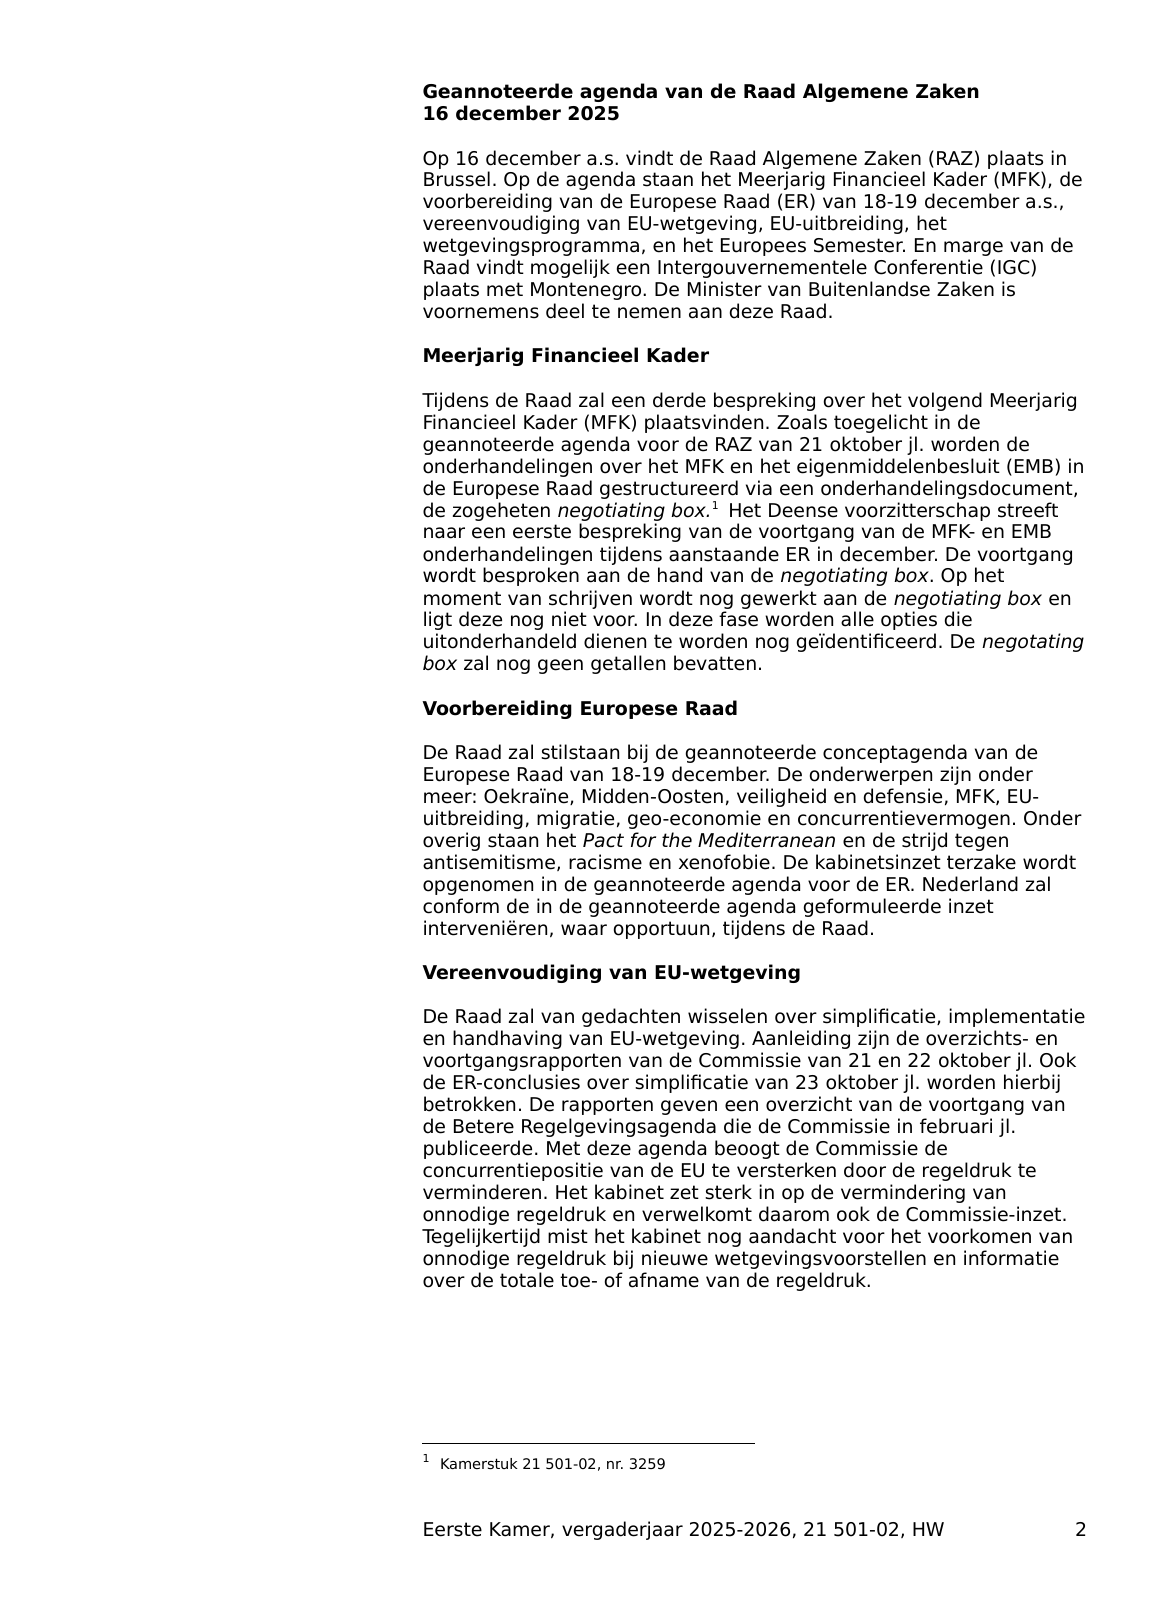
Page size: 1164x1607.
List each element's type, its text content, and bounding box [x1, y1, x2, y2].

text De Raad zal van gedachten wisselen over simplificatie, implementatie en handhaving van EU-wetgeving. Aanleiding zijn de overzichts- en voortgangsrapporten van de Commissie van 21 en 22 oktober jl. Ook de ER-conclusies over simplificatie van 23 oktober jl. worden hierbij betrokken. De rapporten geven een overzicht van de voortgang van de Betere Regelgevingsagenda die de Commissie in februari jl. publiceerde. Met deze agenda beoogt de Commissie de concurrentiepositie van de EU te versterken door de regeldruk te verminderen. Het kabinet zet sterk in op de vermindering van onnodige regeldruk en verwelkomt daarom ook de Commissie-inzet. Tegelijkertijd mist het kabinet nog aandacht voor het voorkomen van onnodige regeldruk bij nieuwe wetgevingsvoorstellen en informatie over de totale toe- of afname van de regeldruk. [422, 1006, 1087, 1292]
subtitle Voorbereiding Europese Raad [422, 697, 1087, 719]
subtitle Geannoteerde agenda van de Raad Algemene Zaken 16 december 2025 [422, 81, 1087, 125]
subtitle Meerjarig Financieel Kader [422, 345, 1087, 367]
text De Raad zal stilstaan bij de geannoteerde conceptagenda van de Europese Raad van 18-19 december. De onderwerpen zijn onder meer: Oekraïne, Midden-Oosten, veiligheid en defensie, MFK, EU-uitbreiding, migratie, geo-economie en concurrentievermogen. Onder overig staan het Pact for the Mediterranean en de strijd tegen antisemitisme, racisme en xenofobie. De kabinetsinzet terzake wordt opgenomen in de geannoteerde agenda voor de ER. Nederland zal conform de in de geannoteerde agenda geformuleerde inzet interveniëren, waar opportuun, tijdens de Raad. [422, 742, 1087, 939]
subtitle Vereenvoudiging van EU-wetgeving [422, 962, 1087, 984]
text Kamerstuk 21 501-02, nr. 3259 [422, 1452, 1087, 1474]
text Tijdens de Raad zal een derde bespreking over het volgend Meerjarig Financieel Kader (MFK) plaatsvinden. Zoals toegelicht in de geannoteerde agenda voor de RAZ van 21 oktober jl. worden de onderhandelingen over het MFK en het eigenmiddelenbesluit (EMB) in de Europese Raad gestructureerd via een onderhandelingsdocument, de zogeheten negotiating box. Het Deense voorzitterschap streeft naar een eerste bespreking van de voortgang van de MFK- en EMB onderhandelingen tijdens aanstaande ER in december. De voortgang wordt besproken aan de hand van de negotiating box. Op het moment van schrijven wordt nog gewerkt aan de negotiating box en ligt deze nog niet voor. In deze fase worden alle opties die uitonderhandeld dienen te worden nog geïdentificeerd. De negotating box zal nog geen getallen bevatten. [422, 389, 1087, 675]
text Op 16 december a.s. vindt de Raad Algemene Zaken (RAZ) plaats in Brussel. Op de agenda staan het Meerjarig Financieel Kader (MFK), de voorbereiding van de Europese Raad (ER) van 18-19 december a.s., vereenvoudiging van EU-wetgeving, EU-uitbreiding, het wetgevingsprogramma, en het Europees Semester. En marge van de Raad vindt mogelijk een Intergouvernementele Conferentie (IGC) plaats met Montenegro. De Minister van Buitenlandse Zaken is voornemens deel te nemen aan deze Raad. [422, 147, 1087, 323]
